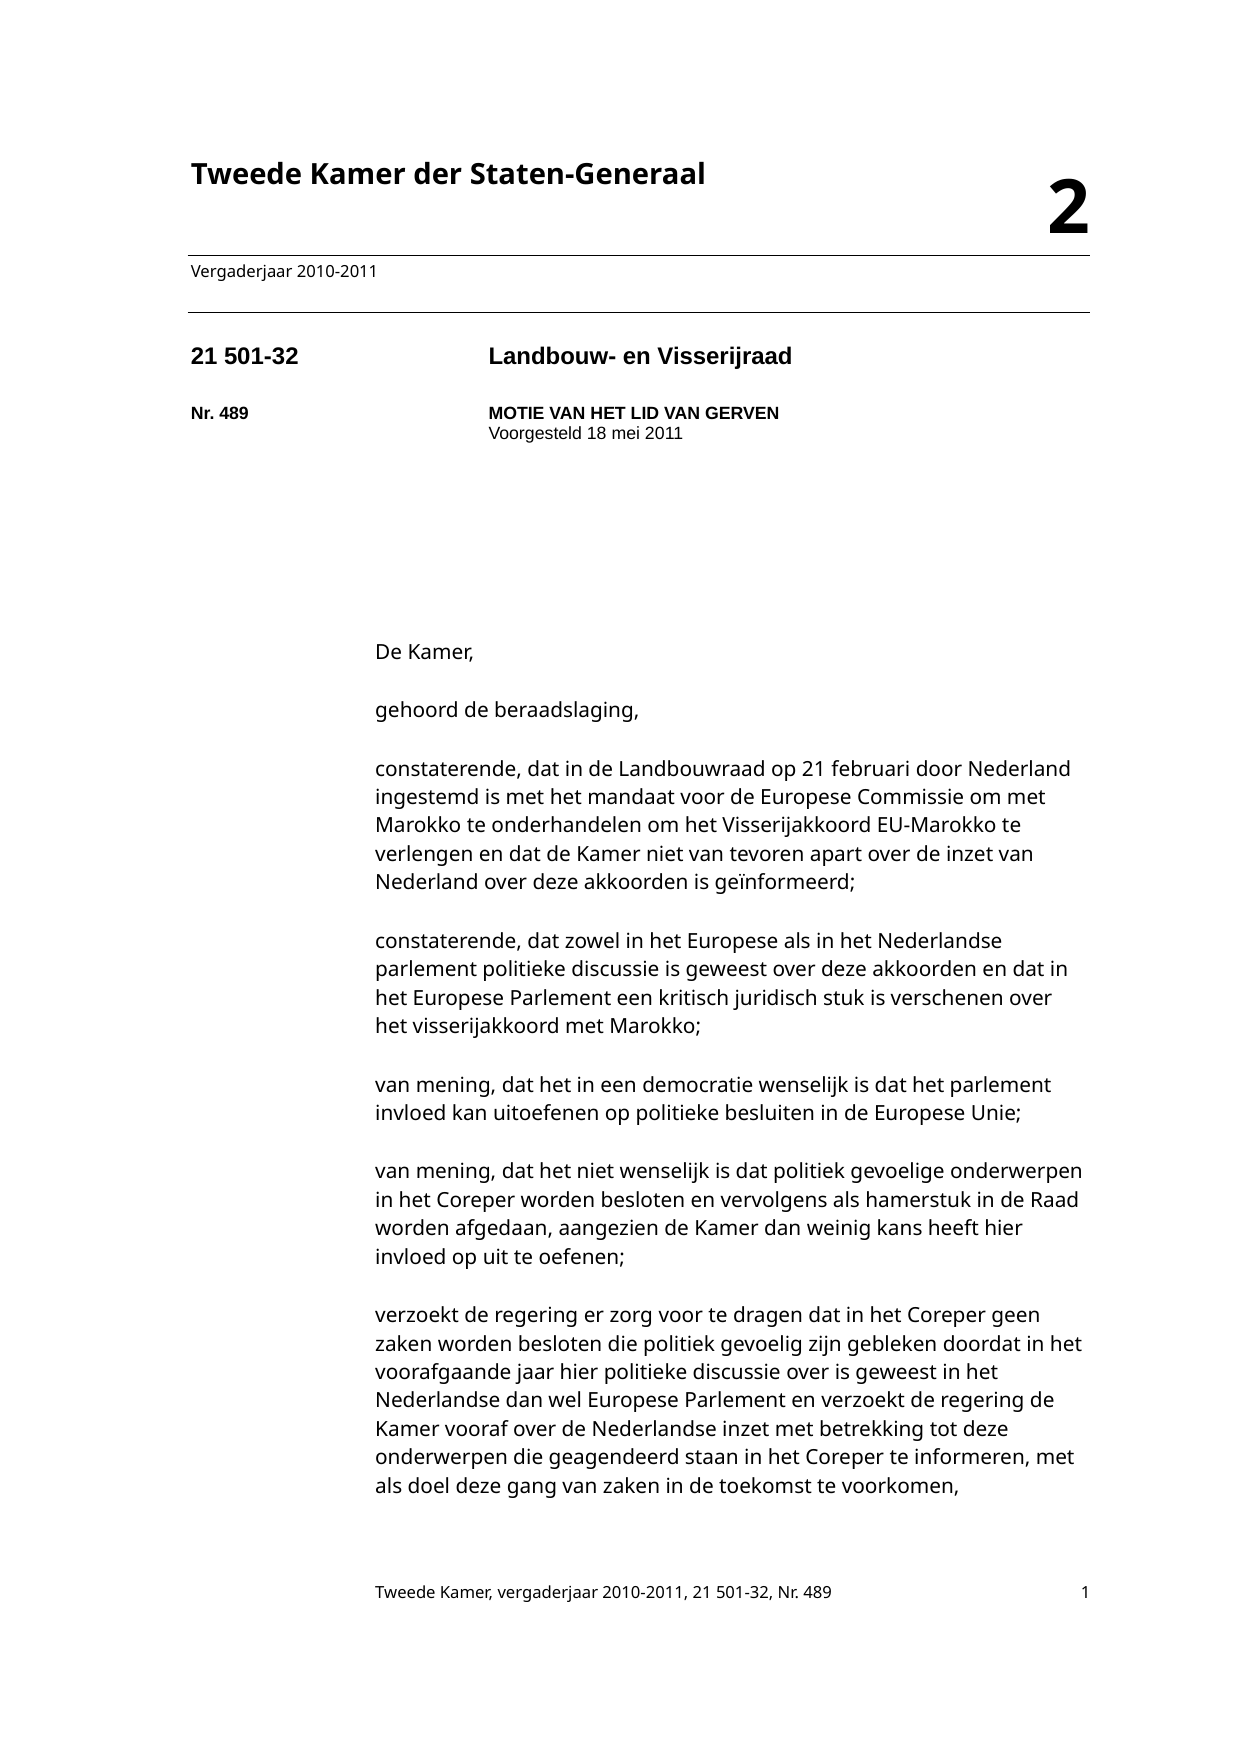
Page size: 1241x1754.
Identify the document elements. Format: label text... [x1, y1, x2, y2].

table_cell Landbouw- en Visserijraad [485, 339, 1090, 399]
table_cell [485, 313, 1090, 339]
text verzoekt de regering er zorg voor te dragen dat in het Coreper geen zaken worden besloten die politiek gevoelig zijn gebleken doordat in het voorafgaande jaar hier politieke discussie over is geweest in het Nederlandse dan wel Europese Parlement en verzoekt de regering de Kamer vooraf over de Nederlandse inzet met betrekking tot deze onderwerpen die geagendeerd staan in het Coreper te informeren, met als doel deze gang van zaken in de toekomst te voorkomen, [375, 1300, 1090, 1499]
text constaterende, dat in de Landbouwraad op 21 februari door Nederland ingestemd is met het mandaat voor de Europese Commissie om met Marokko te onderhandelen om het Visserijakkoord EU-Marokko te verlengen en dat de Kamer niet van tevoren apart over de inzet van Nederland over deze akkoorden is geïnformeerd; [375, 754, 1090, 896]
table_cell 21 501-32 [188, 339, 485, 399]
text De Kamer, [375, 637, 1090, 665]
table_cell Vergaderjaar 2010-2011 [188, 256, 485, 312]
table_cell [188, 313, 485, 339]
text van mening, dat het in een democratie wenselijk is dat het parlement invloed kan uitoefenen op politieke besluiten in de Europese Unie; [375, 1070, 1090, 1127]
table_header 2 [910, 150, 1090, 255]
table_cell MOTIE VAN HET LID VAN GERVEN Voorgesteld 18 mei 2011 [485, 399, 1090, 518]
text constaterende, dat zowel in het Europese als in het Nederlandse parlement politieke discussie is geweest over deze akkoorden en dat in het Europese Parlement een kritisch juridisch stuk is verschenen over het visserijakkoord met Marokko; [375, 926, 1090, 1040]
table_header Tweede Kamer der Staten-Generaal [188, 150, 909, 255]
table_cell Nr. 489 [188, 399, 485, 518]
table_cell [485, 256, 1090, 312]
text van mening, dat het niet wenselijk is dat politiek gevoelige onderwerpen in het Coreper worden besloten en vervolgens als hamerstuk in de Raad worden afgedaan, aangezien de Kamer dan weinig kans heeft hier invloed op uit te oefenen; [375, 1157, 1090, 1270]
text gehoord de beraadslaging, [375, 695, 1090, 724]
